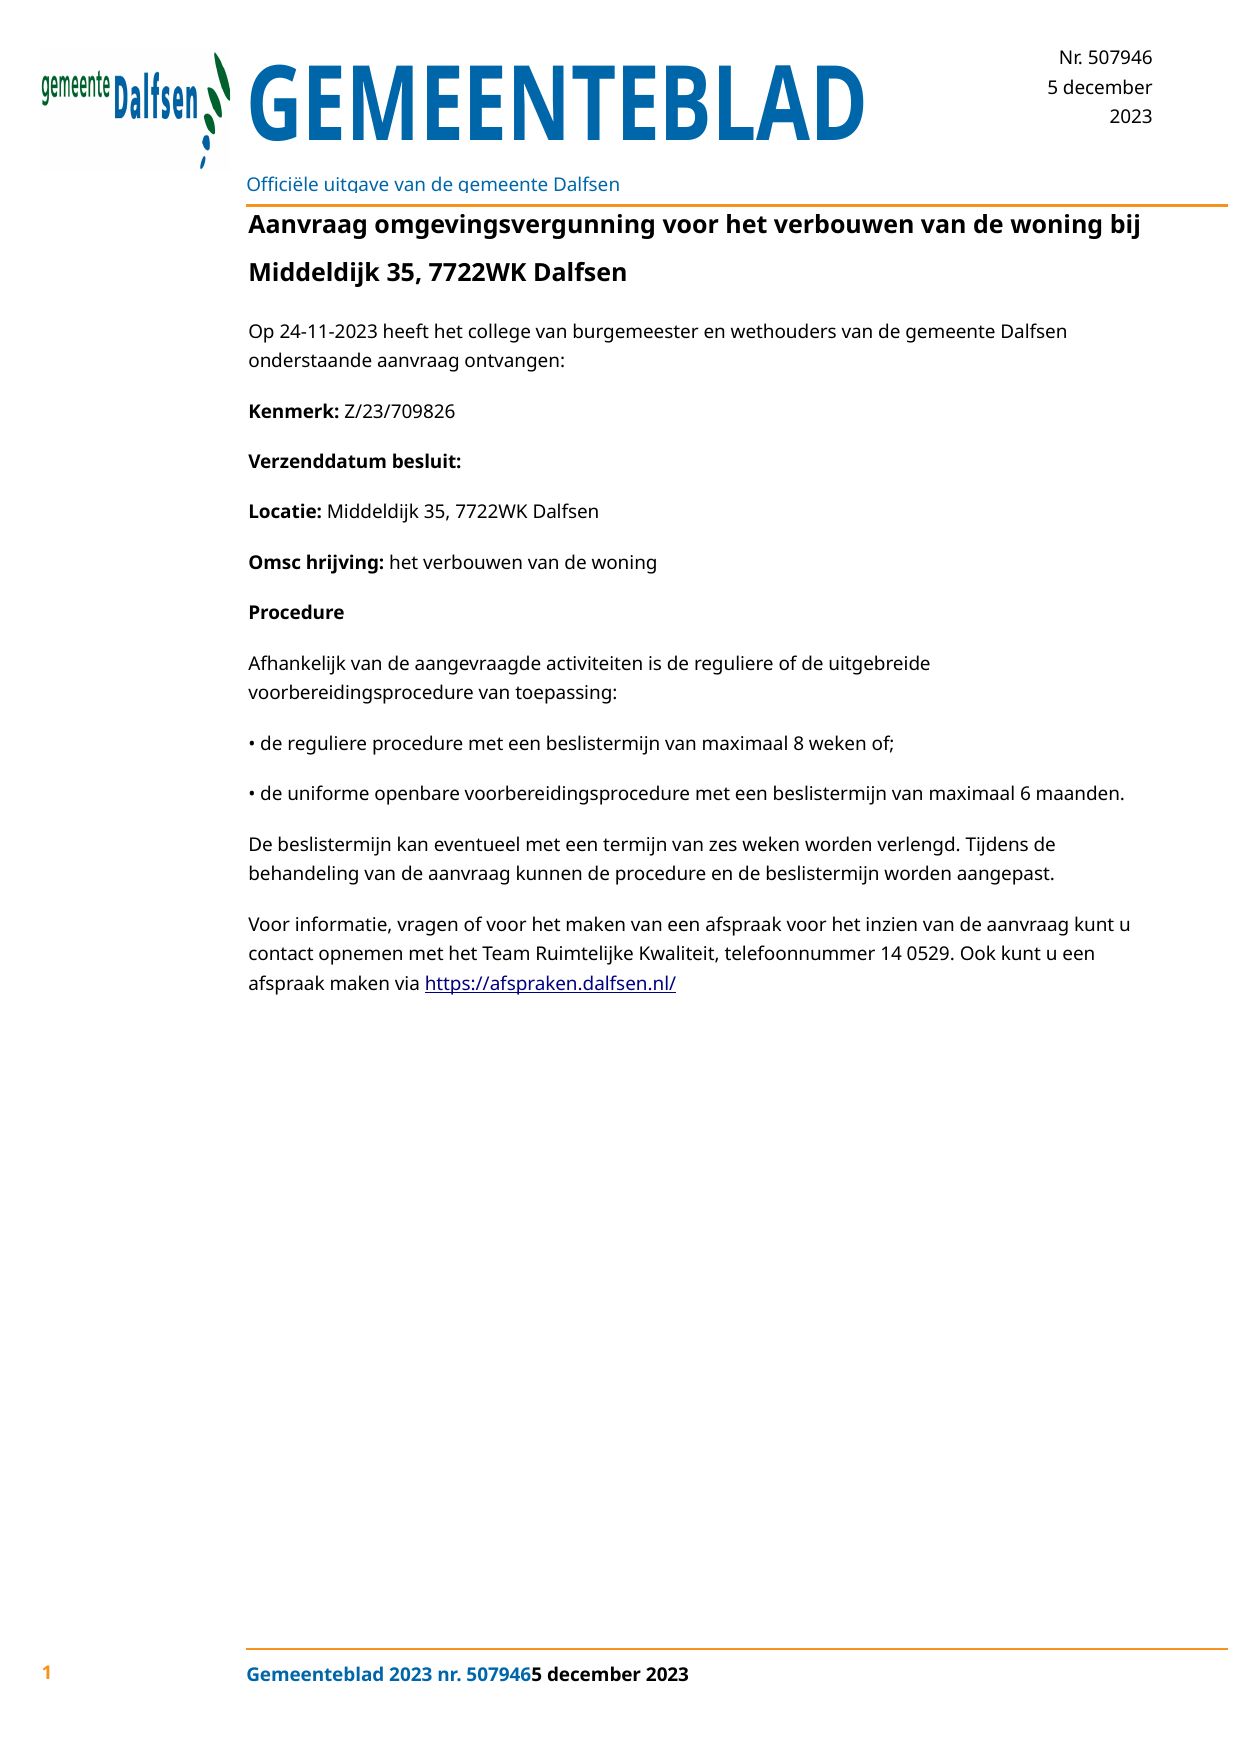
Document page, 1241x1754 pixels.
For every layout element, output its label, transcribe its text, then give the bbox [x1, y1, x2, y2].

text Omsc hrijving: het verbouwen van de woning [248, 549, 1152, 575]
text Kenmerk: Z/23/709826 [248, 398, 1152, 424]
text Procedure [248, 599, 1152, 625]
text Locatie: Middeldijk 35, 7722WK Dalfsen [248, 499, 1152, 524]
text • de uniforme openbare voorbereidingsprocedure met een beslistermijn van maximaal 6 maanden. [248, 780, 1152, 806]
text Op 24-11-2023 heeft het college van burgemeester en wethouders van de gemeente Dalfsen onderstaande aanvraag ontvangen: [248, 318, 1152, 373]
text Aanvraag omgevingsvergunning voor het verbouwen van de woning bij Middeldijk 35, 7722WK Dalfsen [248, 207, 1152, 288]
text • de reguliere procedure met een beslistermijn van maximaal 8 weken of; [248, 730, 1152, 756]
text Verzenddatum besluit: [248, 448, 1152, 474]
text Voor informatie, vragen of voor het maken van een afspraak voor het inzien van de aanvraag kunt u contact opnemen met het Team Ruimtelijke Kwaliteit, telefoonnummer 14 0529. Ook kunt u een afspraak maken via https://afspraken.dalfsen.nl/ [248, 911, 1152, 996]
text Afhankelijk van de aangevraagde activiteiten is de reguliere of de uitgebreide voorbereidingsprocedure van toepassing: [248, 650, 1152, 705]
picture [41, 47, 231, 172]
text De beslistermijn kan eventueel met een termijn van zes weken worden verlengd. Tijdens de behandeling van de aanvraag kunnen de procedure en de beslistermijn worden aangepast. [248, 831, 1152, 886]
